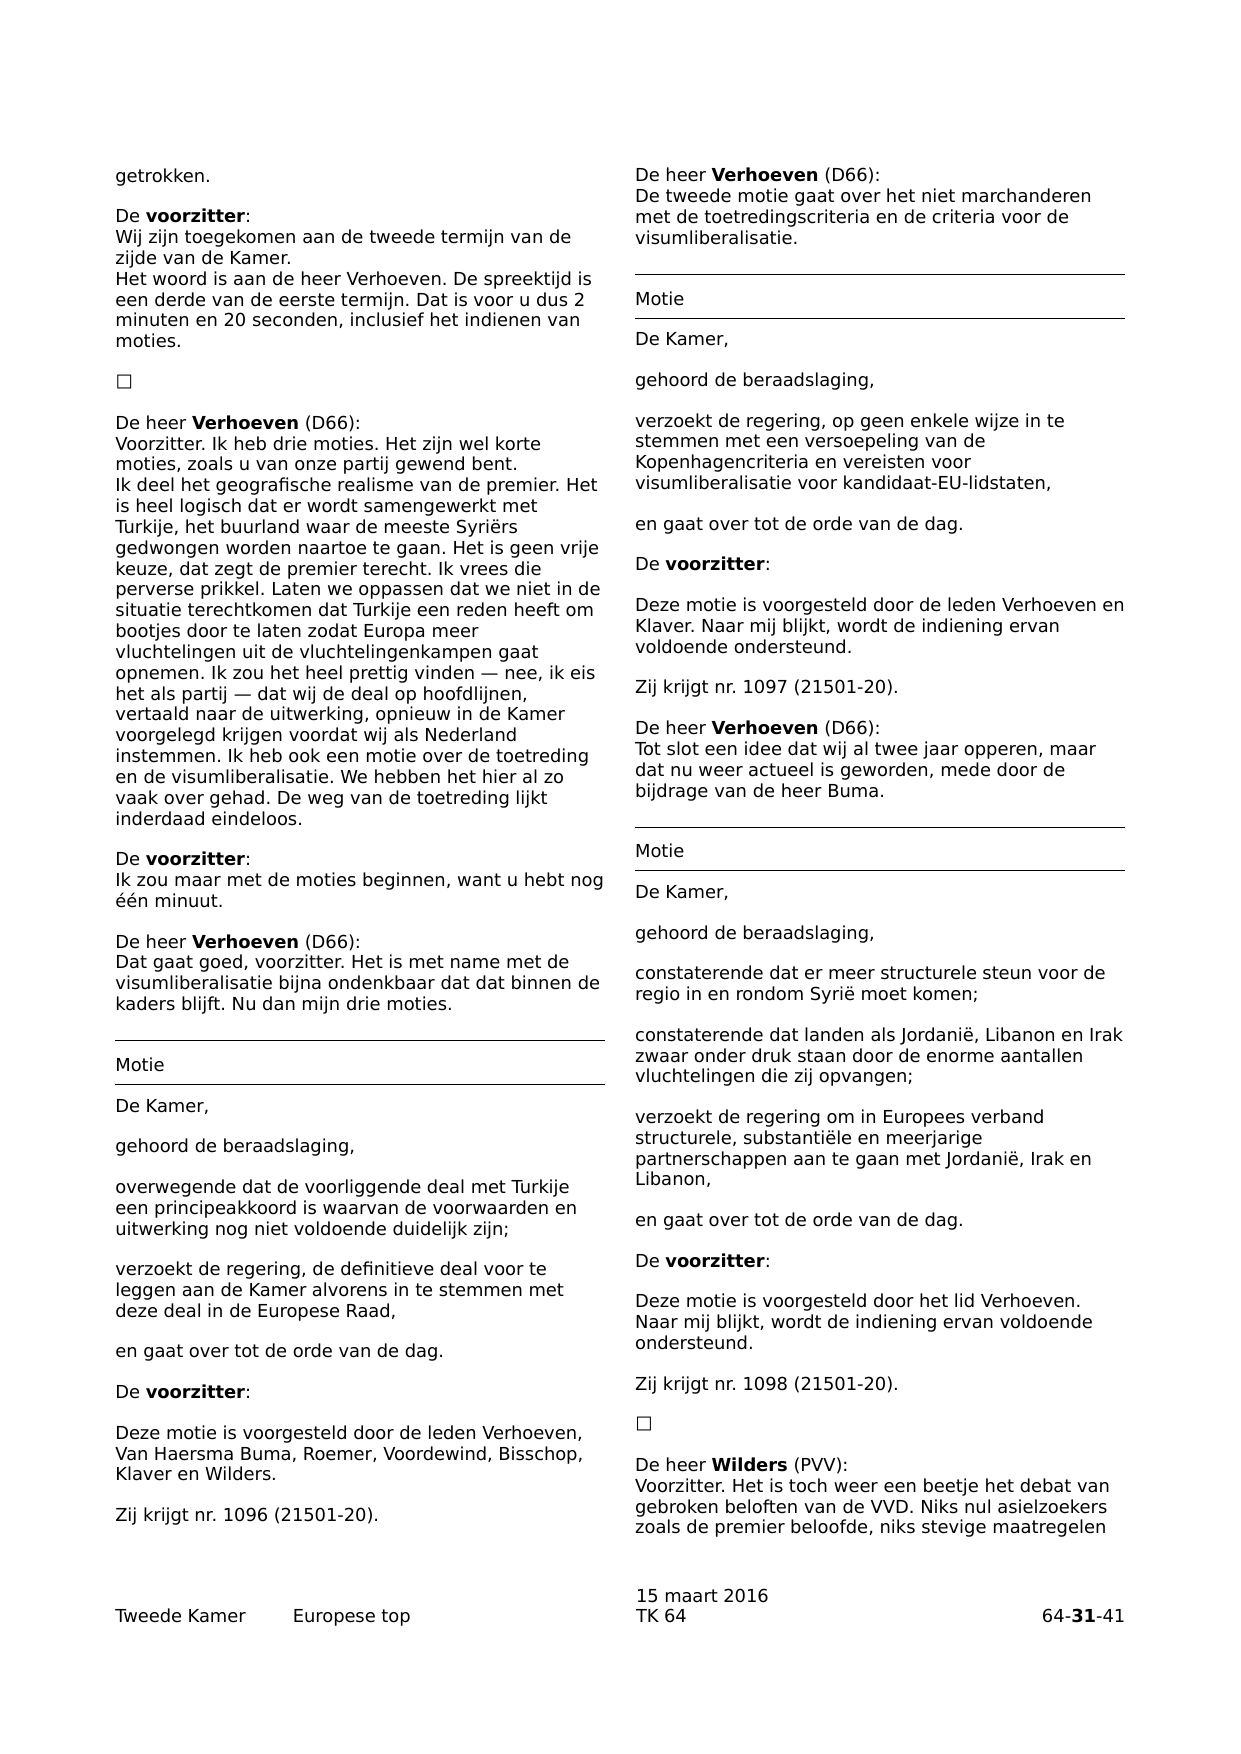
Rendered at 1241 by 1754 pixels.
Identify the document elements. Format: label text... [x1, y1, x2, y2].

text Deze motie is voorgesteld door de leden Verhoeven, Van Haersma Buma, Roemer, Voordewind, Bisschop, Klaver en Wilders. [115, 1423, 605, 1485]
text Voorzitter. Het is toch weer een beetje het debat van gebroken beloften van de VVD. Niks nul asielzoekers zoals de premier beloofde, niks stevige maatregelen [635, 1476, 1125, 1538]
text De voorzitter: [635, 554, 1125, 575]
text Motie [635, 841, 1125, 862]
text De voorzitter: [635, 1251, 1125, 1271]
text gehoord de beraadslaging, [115, 1136, 605, 1157]
text De heer Verhoeven (D66): [115, 932, 605, 952]
text verzoekt de regering, op geen enkele wijze in te stemmen met een versoepeling van de Kopenhagencriteria en vereisten voor visumliberalisatie voor kandidaat-EU-lidstaten, [635, 411, 1125, 493]
text en gaat over tot de orde van de dag. [115, 1341, 605, 1362]
text Zij krijgt nr. 1097 (21501-20). [635, 677, 1125, 698]
text overwegende dat de voorliggende deal met Turkije een principeakkoord is waarvan de voorwaarden en uitwerking nog niet voldoende duidelijk zijn; [115, 1177, 605, 1239]
text Deze motie is voorgesteld door het lid Verhoeven. Naar mij blijkt, wordt de indiening ervan voldoende ondersteund. [635, 1291, 1125, 1353]
text De heer Verhoeven (D66): [635, 718, 1125, 739]
text getrokken. [115, 165, 605, 186]
text De Kamer, [635, 882, 1125, 902]
text Tot slot een idee dat wij al twee jaar opperen, maar dat nu weer actueel is geworden, mede door de bijdrage van de heer Buma. [635, 739, 1125, 801]
text De heer Verhoeven (D66): [635, 165, 1125, 186]
text Dat gaat goed, voorzitter. Het is met name met de visumliberalisatie bijna ondenkbaar dat dat binnen de kaders blijft. Nu dan mijn drie moties. [115, 952, 605, 1015]
text Motie [115, 1055, 605, 1075]
text Het woord is aan de heer Verhoeven. De spreektijd is een derde van de eerste termijn. Dat is voor u dus 2 minuten en 20 seconden, inclusief het indienen van moties. [115, 268, 605, 352]
text De voorzitter: [115, 1382, 605, 1403]
text Zij krijgt nr. 1098 (21501-20). [635, 1373, 1125, 1394]
text De tweede motie gaat over het niet marchanderen met de toetredingscriteria en de criteria voor de visumliberalisatie. [635, 186, 1125, 248]
text De Kamer, [115, 1095, 605, 1116]
text gehoord de beraadslaging, [635, 370, 1125, 391]
text De heer Wilders (PVV): [635, 1455, 1125, 1476]
text De voorzitter: [115, 849, 605, 870]
text verzoekt de regering om in Europees verband structurele, substantiële en meerjarige partnerschappen aan te gaan met Jordanië, Irak en Libanon, [635, 1107, 1125, 1190]
text De Kamer, [635, 329, 1125, 350]
text constaterende dat er meer structurele steun voor de regio in en rondom Syrië moet komen; [635, 963, 1125, 1005]
text Zij krijgt nr. 1096 (21501-20). [115, 1505, 605, 1526]
text verzoekt de regering, de definitieve deal voor te leggen aan de Kamer alvorens in te stemmen met deze deal in de Europese Raad, [115, 1259, 605, 1321]
text ⬜ [115, 372, 605, 393]
text De voorzitter: [115, 206, 605, 227]
text Voorzitter. Ik heb drie moties. Het zijn wel korte moties, zoals u van onze partij gewend bent. [115, 433, 605, 475]
text Wij zijn toegekomen aan de tweede termijn van de zijde van de Kamer. [115, 227, 605, 268]
text Ik deel het geografische realisme van de premier. Het is heel logisch dat er wordt samengewerkt met Turkije, het buurland waar de meeste Syriërs gedwongen worden naartoe te gaan. Het is geen vrije keuze, dat zegt de premier terecht. Ik vrees die perverse prikkel. Laten we oppassen dat we niet in de situatie terechtkomen dat Turkije een reden heeft om bootjes door te laten zodat Europa meer vluchtelingen uit de vluchtelingenkampen gaat opnemen. Ik zou het heel prettig vinden — nee, ik eis het als partij — dat wij de deal op hoofdlijnen, vertaald naar de uitwerking, opnieuw in de Kamer voorgelegd krijgen voordat wij als Nederland instemmen. Ik heb ook een motie over de toetreding en de visumliberalisatie. We hebben het hier al zo vaak over gehad. De weg van de toetreding lijkt inderdaad eindeloos. [115, 475, 605, 829]
text ⬜ [635, 1414, 1125, 1435]
text Deze motie is voorgesteld door de leden Verhoeven en Klaver. Naar mij blijkt, wordt de indiening ervan voldoende ondersteund. [635, 595, 1125, 657]
text gehoord de beraadslaging, [635, 922, 1125, 943]
text constaterende dat landen als Jordanië, Libanon en Irak zwaar onder druk staan door de enorme aantallen vluchtelingen die zij opvangen; [635, 1025, 1125, 1087]
text Motie [635, 288, 1125, 309]
text en gaat over tot de orde van de dag. [635, 513, 1125, 534]
text Ik zou maar met de moties beginnen, want u hebt nog één minuut. [115, 870, 605, 912]
text en gaat over tot de orde van de dag. [635, 1210, 1125, 1231]
text De heer Verhoeven (D66): [115, 413, 605, 433]
